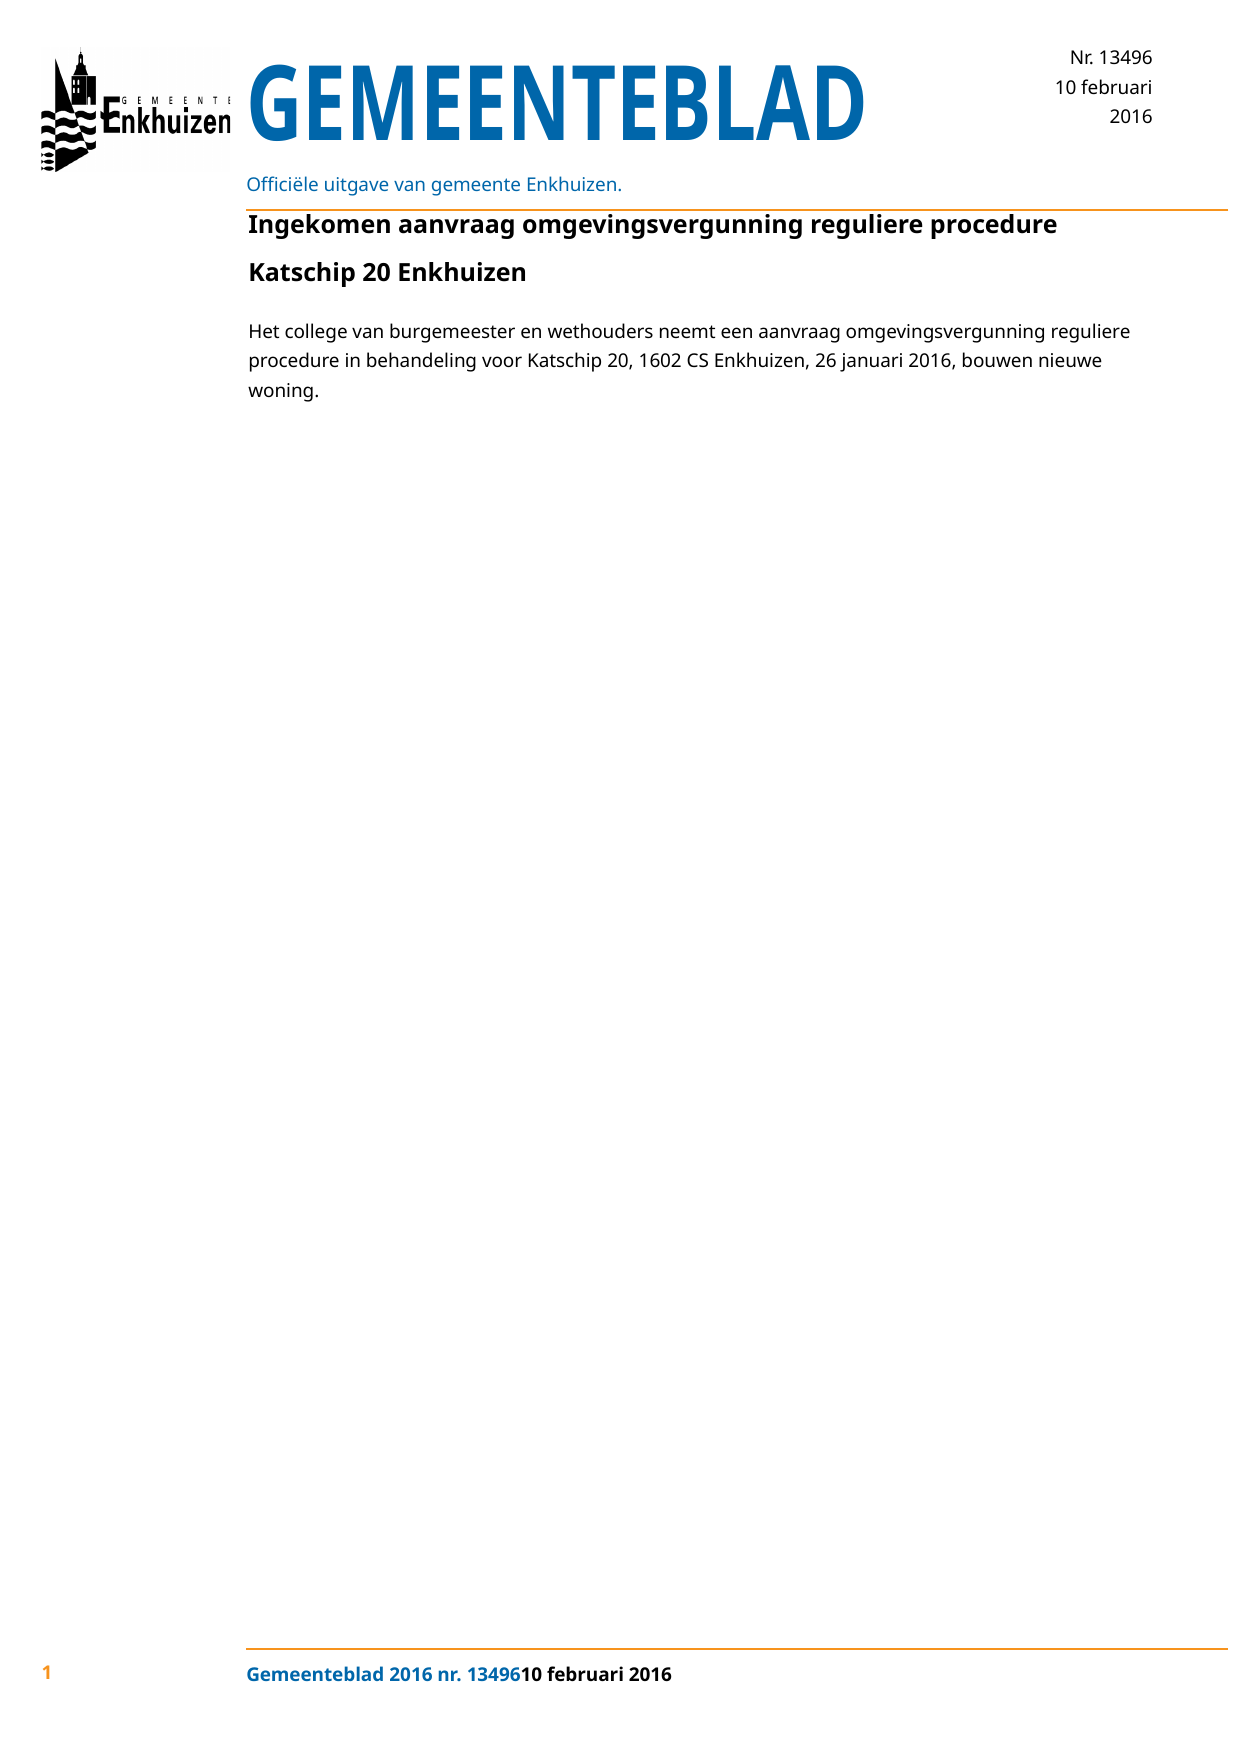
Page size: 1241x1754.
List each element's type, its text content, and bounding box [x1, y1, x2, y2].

picture [41, 47, 231, 172]
text Ingekomen aanvraag omgevingsvergunning reguliere procedure Katschip 20 Enkhuizen [248, 211, 1152, 288]
text Het college van burgemeester en wethouders neemt een aanvraag omgevingsvergunning reguliere procedure in behandeling voor Katschip 20, 1602 CS Enkhuizen, 26 januari 2016, bouwen nieuwe woning. [248, 318, 1152, 403]
